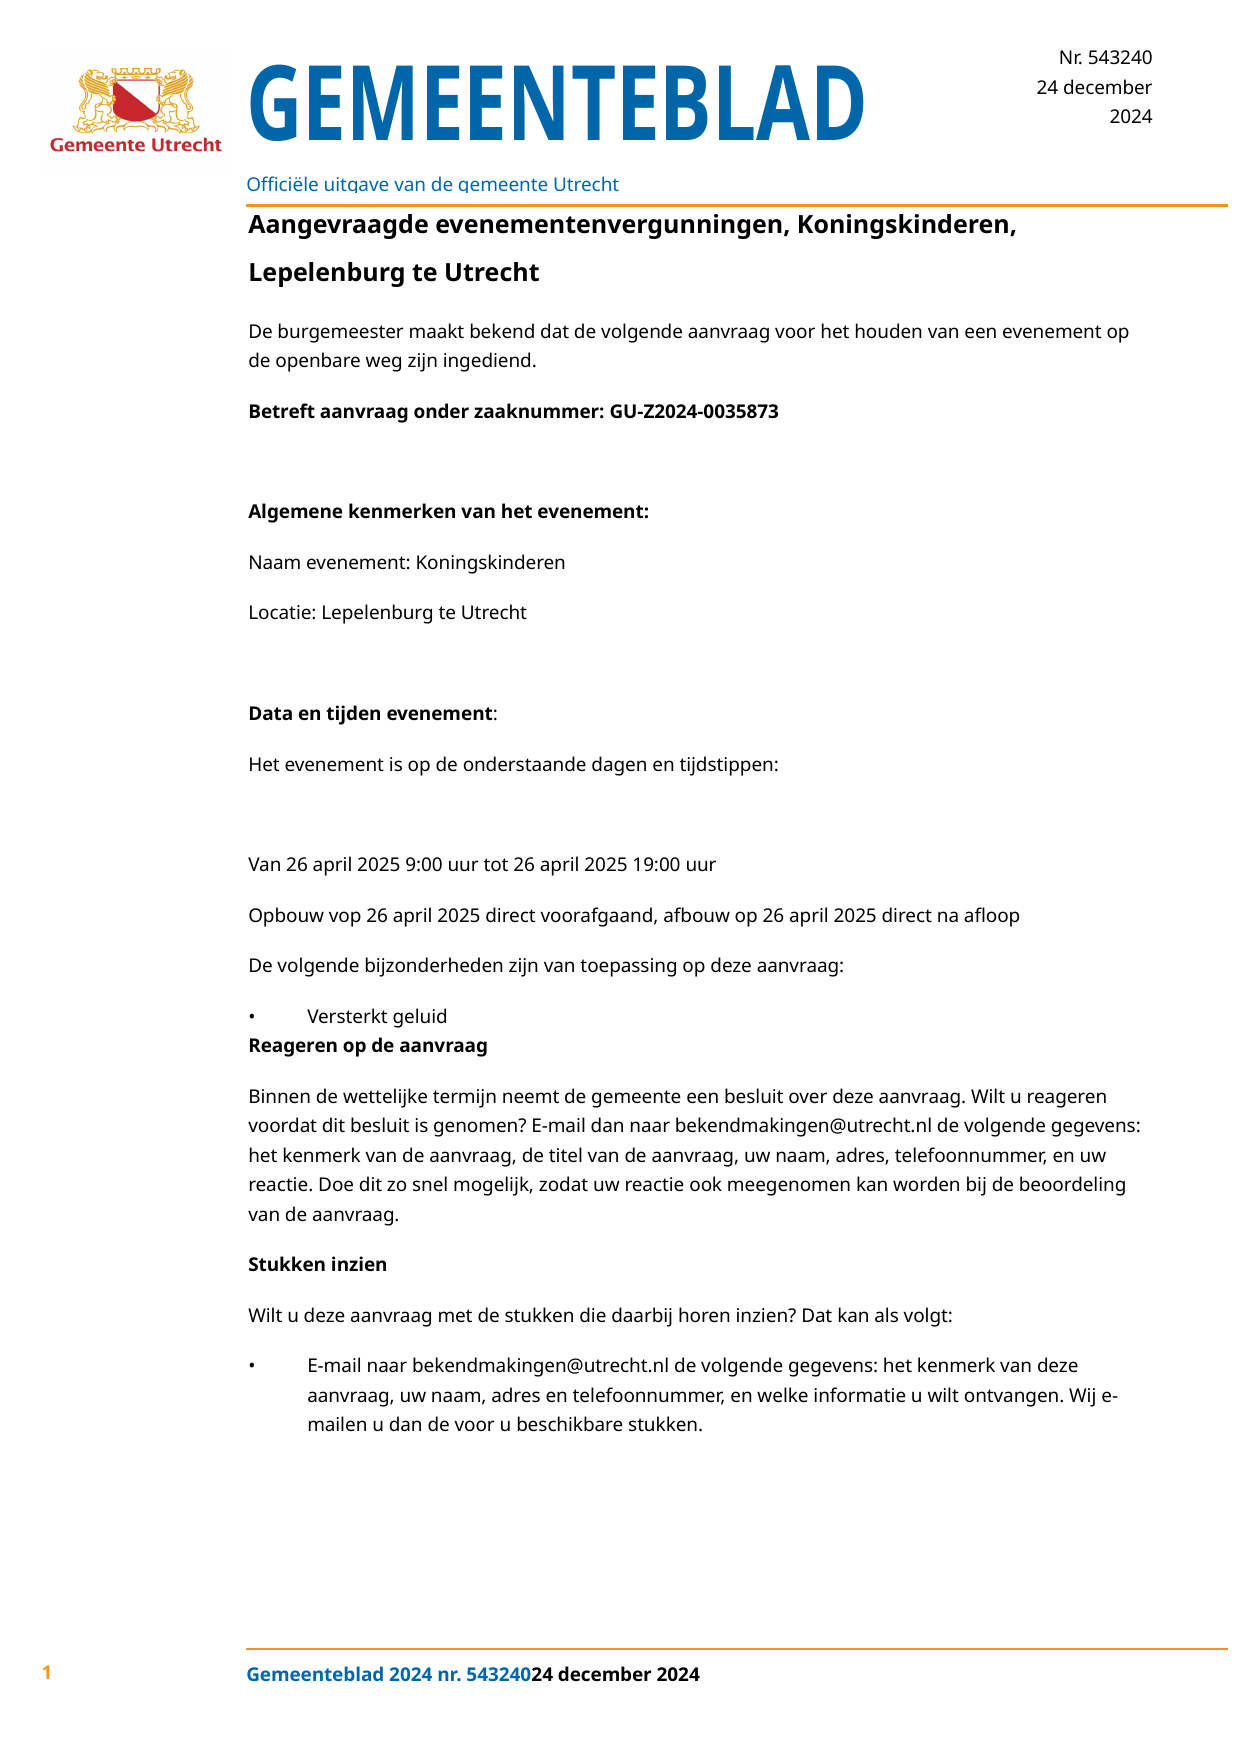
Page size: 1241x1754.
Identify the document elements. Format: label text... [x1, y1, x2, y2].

text Van 26 april 2025 9:00 uur tot 26 april 2025 19:00 uur [248, 852, 1152, 877]
text Reageren op de aanvraag [248, 1032, 1152, 1058]
text Binnen de wettelijke termijn neemt de gemeente een besluit over deze aanvraag. Wilt u reageren voordat dit besluit is genomen? E-mail dan naar bekendmakingen@utrecht.nl de volgende gegevens: het kenmerk van de aanvraag, de titel van de aanvraag, uw naam, adres, telefoonnummer, en uw reactie. Doe dit zo snel mogelijk, zodat uw reactie ook meegenomen kan worden bij de beoordeling van de aanvraag. [248, 1083, 1152, 1227]
text Het evenement is op de onderstaande dagen en tijdstippen: [248, 751, 1152, 777]
text De volgende bijzonderheden zijn van toepassing op deze aanvraag: [248, 952, 1152, 978]
text Algemene kenmerken van het evenement: [248, 499, 1152, 524]
text Betreft aanvraag onder zaaknummer: GU-Z2024-0035873 [248, 398, 1152, 424]
text Naam evenement: Koningskinderen [248, 549, 1152, 575]
text Locatie: Lepelenburg te Utrecht [248, 599, 1152, 625]
text Aangevraagde evenementenvergunningen, Koningskinderen, Lepelenburg te Utrecht [248, 207, 1152, 288]
text Opbouw vop 26 april 2025 direct voorafgaand, afbouw op 26 april 2025 direct na afloop [248, 902, 1152, 928]
text Data en tijden evenement: [248, 700, 1152, 726]
text Wilt u deze aanvraag met de stukken die daarbij horen inzien? Dat kan als volgt: [248, 1302, 1152, 1328]
list Versterkt geluid [248, 1003, 1152, 1029]
text Stukken inzien [248, 1252, 1152, 1277]
picture [41, 47, 231, 172]
list E-mail naar bekendmakingen@utrecht.nl de volgende gegevens: het kenmerk van deze aanvraag, uw naam, adres en telefoonnummer, en welke informatie u wilt ontvangen. Wij e-mailen u dan de voor u beschikbare stukken. [248, 1352, 1152, 1437]
text De burgemeester maakt bekend dat de volgende aanvraag voor het houden van een evenement op de openbare weg zijn ingediend. [248, 318, 1152, 373]
